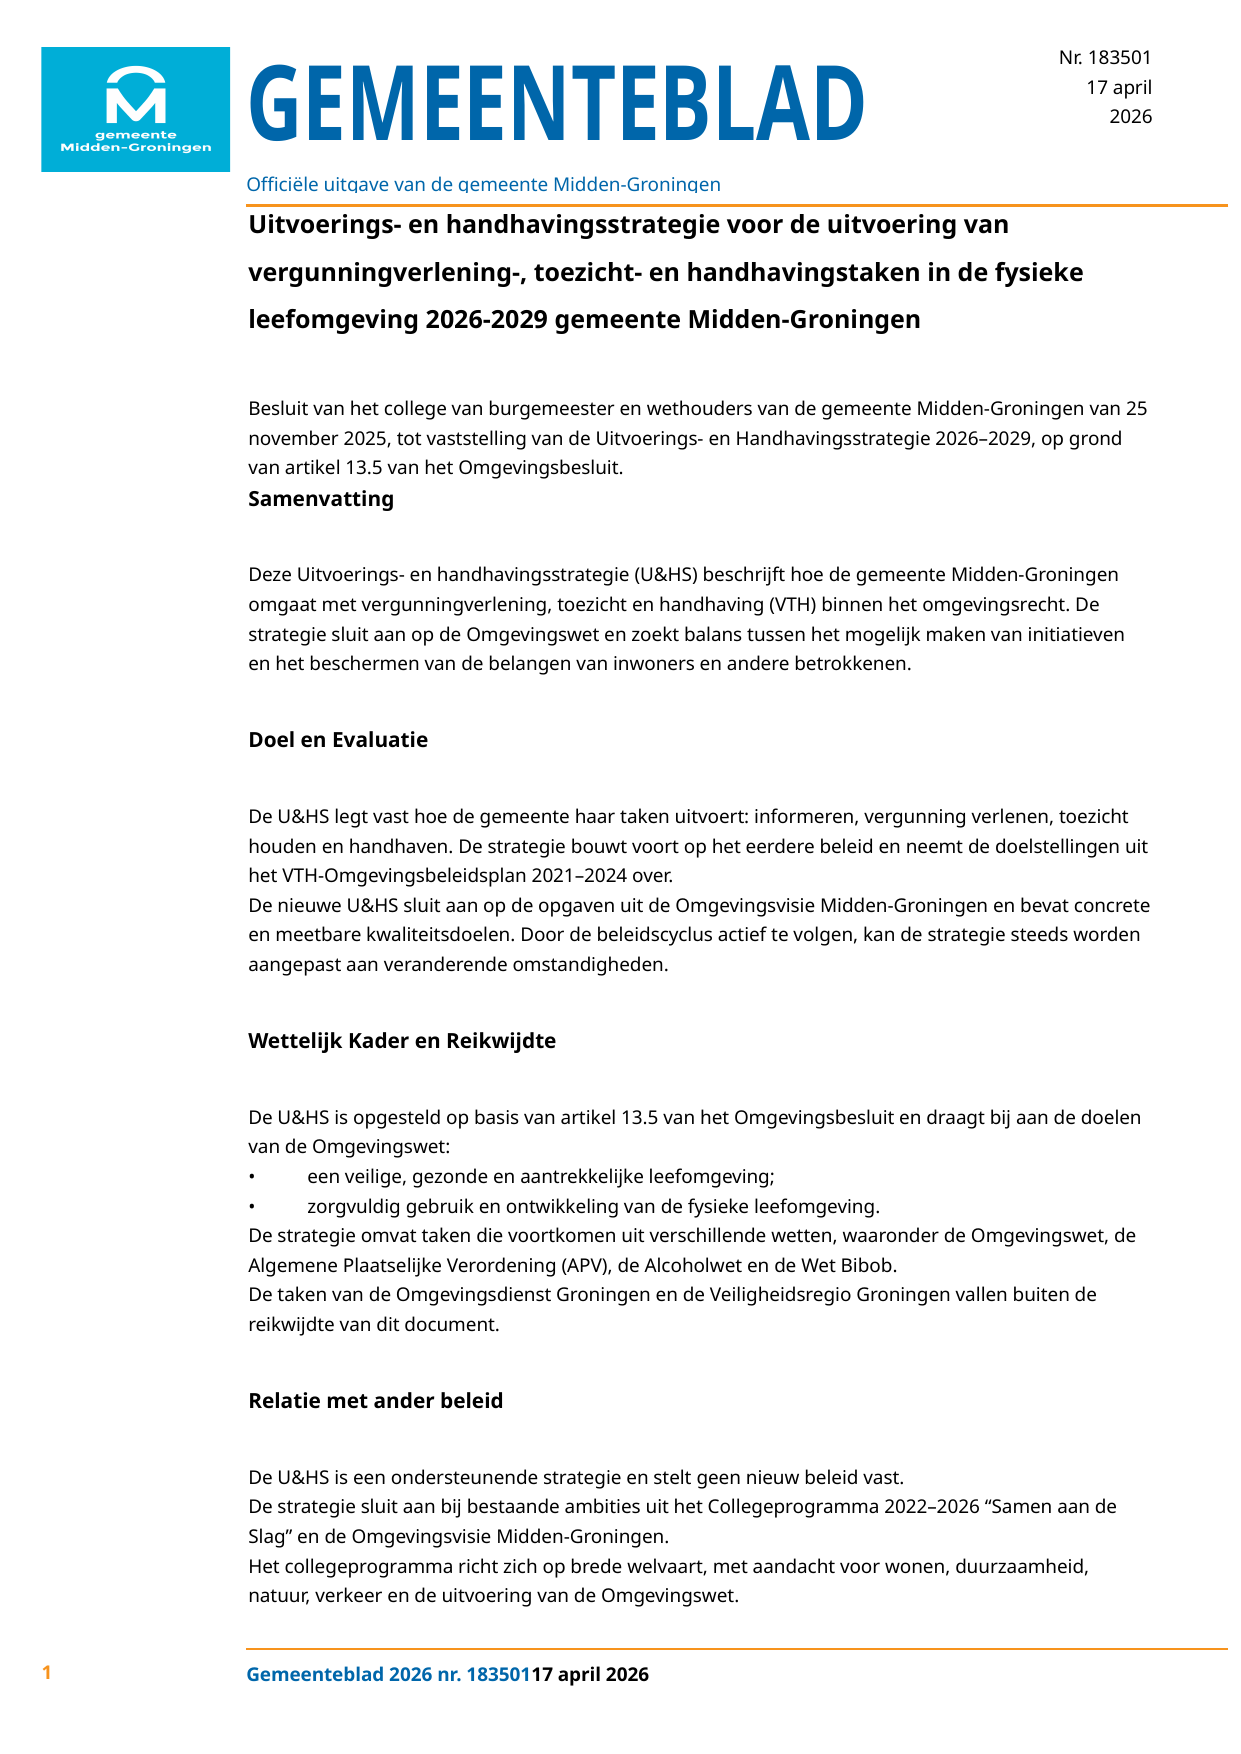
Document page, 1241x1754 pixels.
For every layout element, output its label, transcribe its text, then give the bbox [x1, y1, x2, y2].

text De U&HS legt vast hoe de gemeente haar taken uitvoert: informeren, vergunning verlenen, toezicht houden en handhaven. De strategie bouwt voort op het eerdere beleid en neemt de doelstellingen uit het VTH-Omgevingsbeleidsplan 2021–2024 over. [248, 803, 1152, 888]
text De nieuwe U&HS sluit aan op de opgaven uit de Omgevingsvisie Midden-Groningen en bevat concrete en meetbare kwaliteitsdoelen. Door de beleidscyclus actief te volgen, kan de strategie steeds worden aangepast aan veranderende omstandigheden. [248, 892, 1152, 977]
text Besluit van het college van burgemeester en wethouders van de gemeente Midden-Groningen van 25 november 2025, tot vaststelling van de Uitvoerings- en Handhavingsstrategie 2026–2029, op grond van artikel 13.5 van het Omgevingsbesluit. [248, 395, 1152, 480]
text Wettelijk Kader en Reikwijdte [248, 1026, 1152, 1055]
list een veilige, gezonde en aantrekkelijke leefomgeving; [248, 1163, 1152, 1189]
text De strategie sluit aan bij bestaande ambities uit het Collegeprogramma 2022–2026 “Samen aan de Slag” en de Omgevingsvisie Midden-Groningen. [248, 1494, 1152, 1549]
text Deze Uitvoerings- en handhavingsstrategie (U&HS) beschrijft hoe de gemeente Midden-Groningen omgaat met vergunningverlening, toezicht en handhaving (VTH) binnen het omgevingsrecht. De strategie sluit aan op de Omgevingswet en zoekt balans tussen het mogelijk maken van initiatieven en het beschermen van de belangen van inwoners en andere betrokkenen. [248, 562, 1152, 676]
text Uitvoerings- en handhavingsstrategie voor de uitvoering van vergunningverlening-, toezicht- en handhavingstaken in de fysieke leefomgeving 2026-2029 gemeente Midden-Groningen [248, 207, 1152, 336]
text De U&HS is opgesteld op basis van artikel 13.5 van het Omgevingsbesluit en draagt bij aan de doelen van de Omgevingswet: [248, 1104, 1152, 1159]
text Doel en Evaluatie [248, 726, 1152, 754]
picture [184, 146, 190, 153]
list zorgvuldig gebruik en ontwikkeling van de fysieke leefomgeving. [248, 1193, 1152, 1218]
text De strategie omvat taken die voortkomen uit verschillende wetten, waaronder de Omgevingswet, de Algemene Plaatselijke Verordening (APV), de Alcoholwet en de Wet Bibob. [248, 1222, 1152, 1278]
text Het collegeprogramma richt zich op brede welvaart, met aandacht voor wonen, duurzaamheid, natuur, verkeer en de uitvoering van de Omgevingswet. [248, 1553, 1152, 1608]
picture [108, 66, 164, 82]
text Relatie met ander beleid [248, 1386, 1152, 1415]
picture [107, 89, 165, 122]
text De taken van de Omgevingsdienst Groningen en de Veiligheidsregio Groningen vallen buiten de reikwijdte van dit document. [248, 1282, 1152, 1337]
text Samenvatting [248, 484, 1152, 512]
text De U&HS is een ondersteunende strategie en stelt geen nieuw beleid vast. [248, 1464, 1152, 1490]
